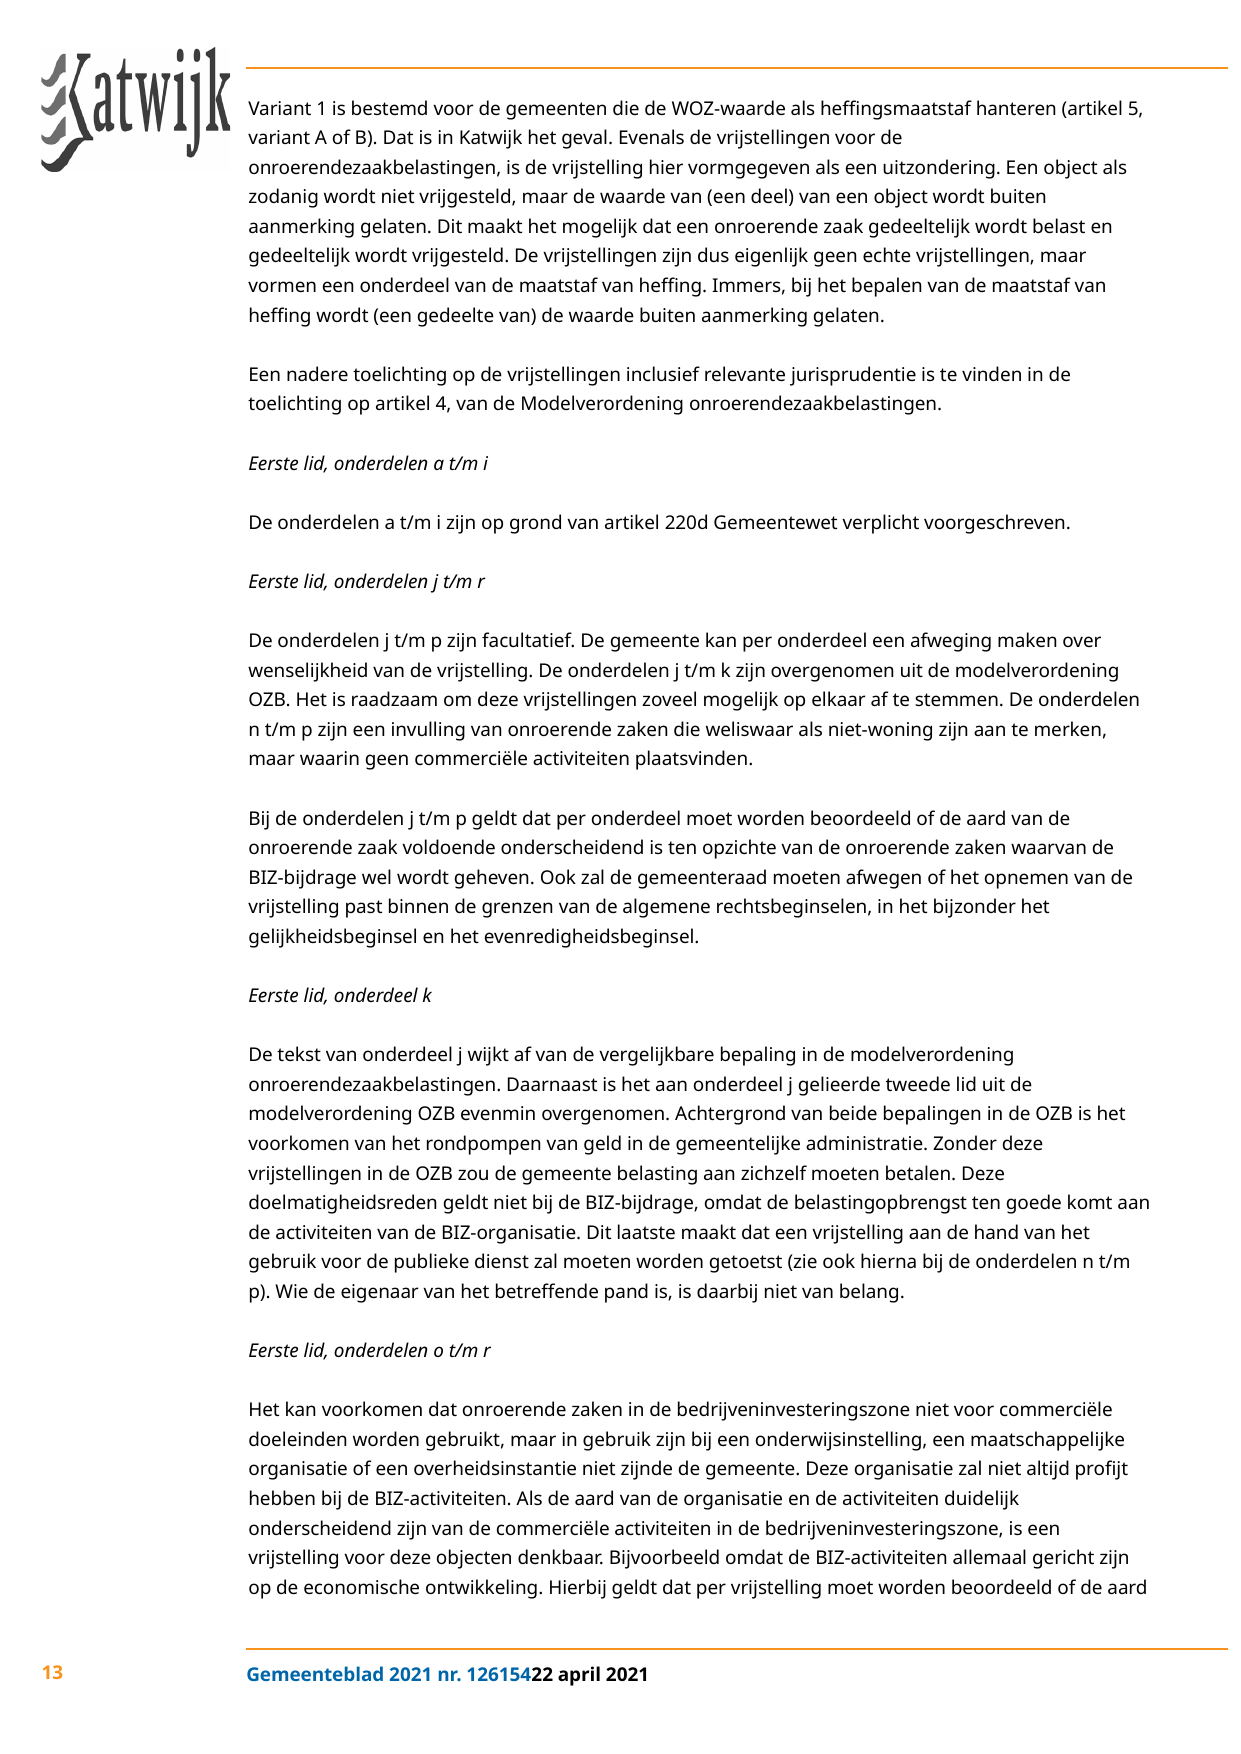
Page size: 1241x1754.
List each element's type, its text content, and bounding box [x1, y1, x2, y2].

text Bij de onderdelen j t/m p geldt dat per onderdeel moet worden beoordeeld of de aard van de onroerende zaak voldoende onderscheidend is ten opzichte van de onroerende zaken waarvan de BIZ-bijdrage wel wordt geheven. Ook zal de gemeenteraad moeten afwegen of het opnemen van de vrijstelling past binnen de grenzen van de algemene rechtsbeginselen, in het bijzonder het gelijkheidsbeginsel en het evenredigheidsbeginsel. [248, 805, 1152, 949]
text De onderdelen a t/m i zijn op grond van artikel 220d Gemeentewet verplicht voorgeschreven. [248, 509, 1152, 535]
text De tekst van onderdeel j wijkt af van de vergelijkbare bepaling in de modelverordening onroerendezaakbelastingen. Daarnaast is het aan onderdeel j gelieerde tweede lid uit de modelverordening OZB evenmin overgenomen. Achtergrond van beide bepalingen in de OZB is het voorkomen van het rondpompen van geld in de gemeentelijke administratie. Zonder deze vrijstellingen in de OZB zou de gemeente belasting aan zichzelf moeten betalen. Deze doelmatigheidsreden geldt niet bij de BIZ-bijdrage, omdat de belastingopbrengst ten goede komt aan de activiteiten van de BIZ-organisatie. Dit laatste maakt dat een vrijstelling aan de hand van het gebruik voor de publieke dienst zal moeten worden getoetst (zie ook hierna bij de onderdelen n t/m p). Wie de eigenaar van het betreffende pand is, is daarbij niet van belang. [248, 1041, 1152, 1304]
text Het kan voorkomen dat onroerende zaken in de bedrijveninvesteringszone niet voor commerciële doeleinden worden gebruikt, maar in gebruik zijn bij een onderwijsinstelling, een maatschappelijke organisatie of een overheidsinstantie niet zijnde de gemeente. Deze organisatie zal niet altijd profijt hebben bij de BIZ-activiteiten. Als de aard van de organisatie en de activiteiten duidelijk onderscheidend zijn van de commerciële activiteiten in de bedrijveninvesteringszone, is een vrijstelling voor deze objecten denkbaar. Bijvoorbeeld omdat de BIZ-activiteiten allemaal gericht zijn op de economische ontwikkeling. Hierbij geldt dat per vrijstelling moet worden beoordeeld of de aard [248, 1396, 1152, 1600]
text Variant 1 is bestemd voor de gemeenten die de WOZ-waarde als heffingsmaatstaf hanteren (artikel 5, variant A of B). Dat is in Katwijk het geval. Evenals de vrijstellingen voor de onroerendezaakbelastingen, is de vrijstelling hier vormgegeven als een uitzondering. Een object als zodanig wordt niet vrijgesteld, maar de waarde van (een deel) van een object wordt buiten aanmerking gelaten. Dit maakt het mogelijk dat een onroerende zaak gedeeltelijk wordt belast en gedeeltelijk wordt vrijgesteld. De vrijstellingen zijn dus eigenlijk geen echte vrijstellingen, maar vormen een onderdeel van de maatstaf van heffing. Immers, bij het bepalen van de maatstaf van heffing wordt (een gedeelte van) de waarde buiten aanmerking gelaten. [248, 95, 1152, 328]
picture [41, 47, 231, 172]
text Eerste lid, onderdeel k [248, 982, 1152, 1008]
text De onderdelen j t/m p zijn facultatief. De gemeente kan per onderdeel een afweging maken over wenselijkheid van de vrijstelling. De onderdelen j t/m k zijn overgenomen uit de modelverordening OZB. Het is raadzaam om deze vrijstellingen zoveel mogelijk op elkaar af te stemmen. De onderdelen n t/m p zijn een invulling van onroerende zaken die weliswaar als niet-woning zijn aan te merken, maar waarin geen commerciële activiteiten plaatsvinden. [248, 627, 1152, 771]
text Eerste lid, onderdelen a t/m i [248, 450, 1152, 476]
text Een nadere toelichting op de vrijstellingen inclusief relevante jurisprudentie is te vinden in de toelichting op artikel 4, van de Modelverordening onroerendezaakbelastingen. [248, 361, 1152, 416]
text Eerste lid, onderdelen j t/m r [248, 568, 1152, 594]
text Eerste lid, onderdelen o t/m r [248, 1337, 1152, 1363]
